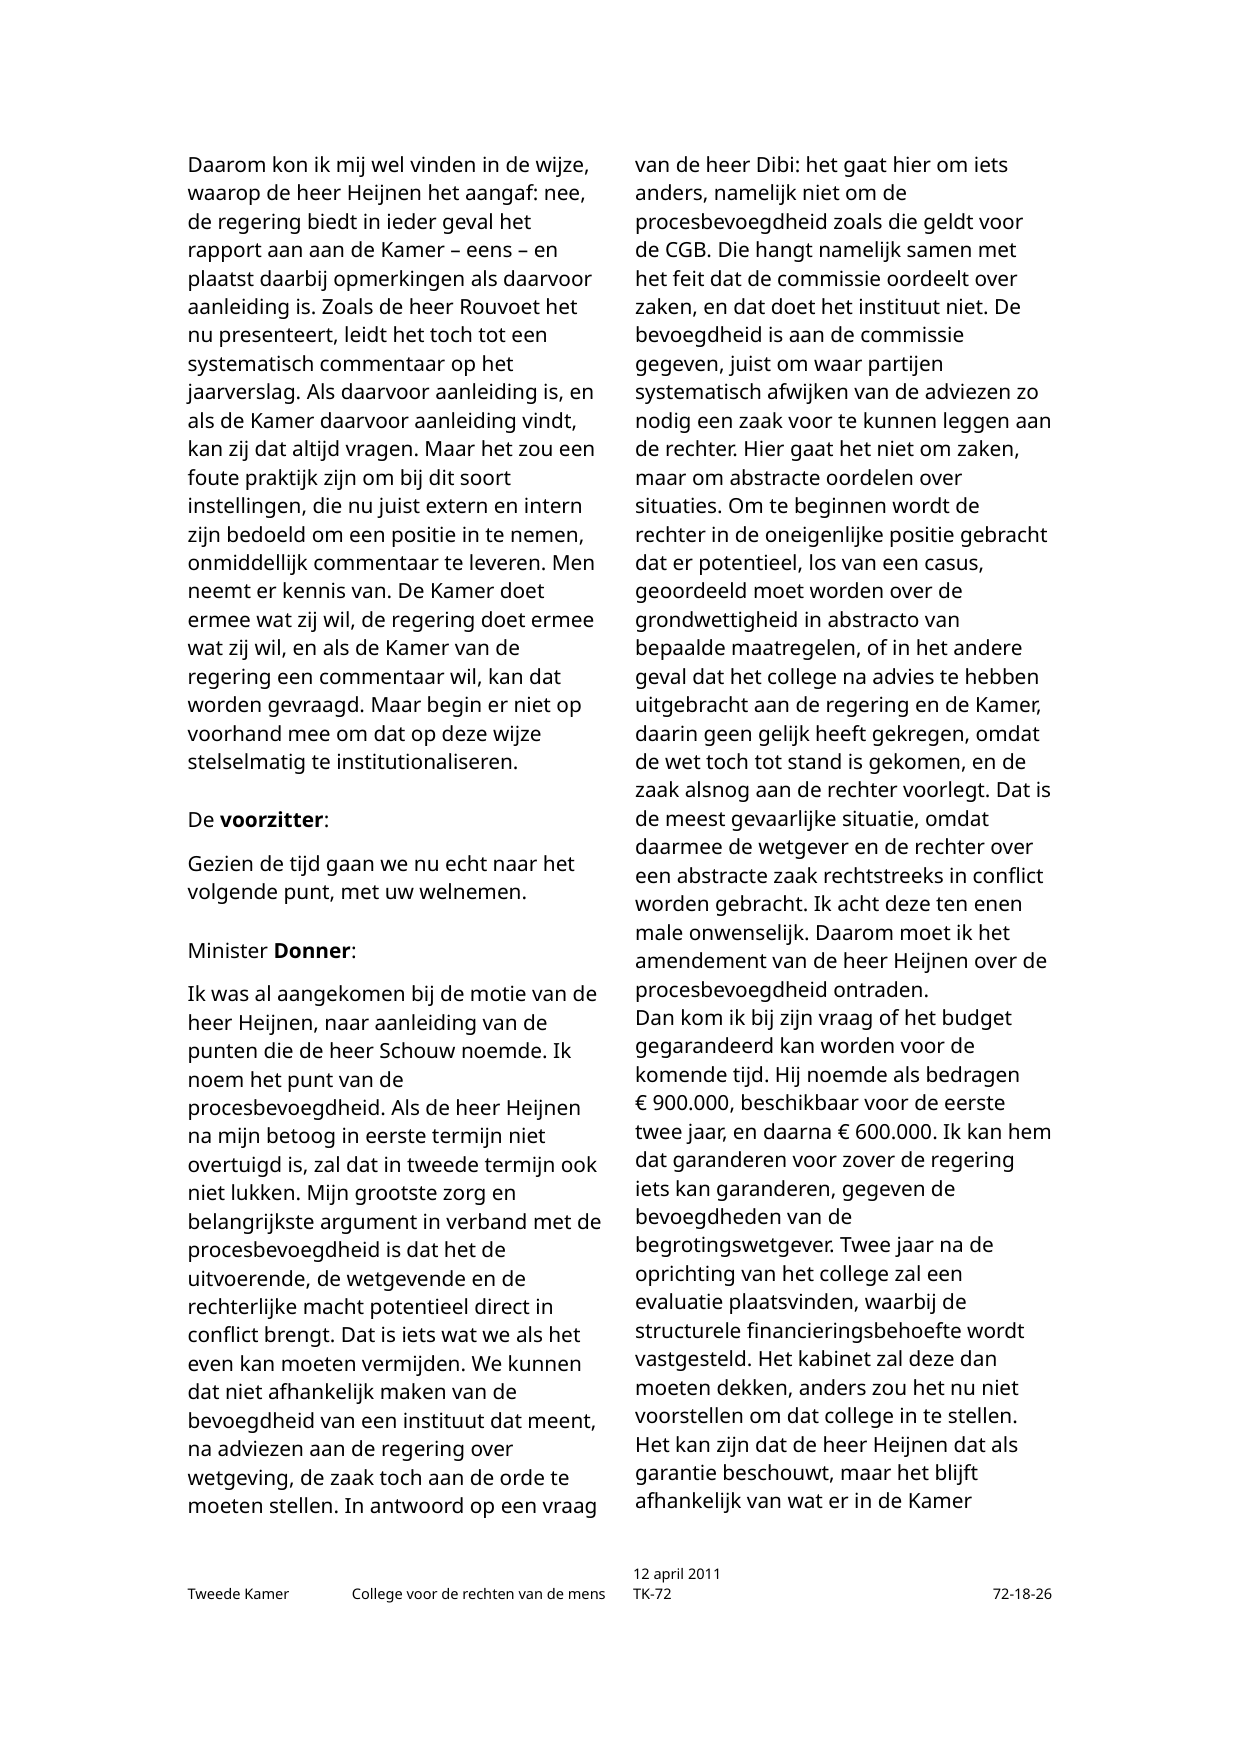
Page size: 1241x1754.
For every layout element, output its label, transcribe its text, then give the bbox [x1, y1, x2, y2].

text Gezien de tijd gaan we nu echt naar het volgende punt, met uw welnemen. [187, 849, 605, 906]
text Ik was al aangekomen bij de motie van de heer Heijnen, naar aanleiding van de punten die de heer Schouw noemde. Ik noem het punt van de procesbevoegdheid. Als de heer Heijnen na mijn betoog in eerste termijn niet overtuigd is, zal dat in tweede termijn ook niet lukken. Mijn grootste zorg en belangrijkste argument in verband met de procesbevoegdheid is dat het de uitvoerende, de wetgevende en de rechterlijke macht potentieel direct in conflict brengt. Dat is iets wat we als het even kan moeten vermijden. We kunnen dat niet afhankelijk maken van de bevoegdheid van een instituut dat meent, na adviezen aan de regering over wetgeving, de zaak toch aan de orde te moeten stellen. In antwoord op een vraag [187, 979, 605, 1520]
text De voorzitter: [187, 806, 605, 834]
text Minister Donner: [187, 936, 605, 964]
text Daarom kon ik mij wel vinden in de wijze, waarop de heer Heijnen het aangaf: nee, de regering biedt in ieder geval het rapport aan aan de Kamer – eens – en plaatst daarbij opmerkingen als daarvoor aanleiding is. Zoals de heer Rouvoet het nu presenteert, leidt het toch tot een systematisch commentaar op het jaarverslag. Als daarvoor aanleiding is, en als de Kamer daarvoor aanleiding vindt, kan zij dat altijd vragen. Maar het zou een foute praktijk zijn om bij dit soort instellingen, die nu juist extern en intern zijn bedoeld om een positie in te nemen, onmiddellijk commentaar te leveren. Men neemt er kennis van. De Kamer doet ermee wat zij wil, de regering doet ermee wat zij wil, en als de Kamer van de regering een commentaar wil, kan dat worden gevraagd. Maar begin er niet op voorhand mee om dat op deze wijze stelselmatig te institutionaliseren. [187, 150, 605, 776]
text Dan kom ik bij zijn vraag of het budget gegarandeerd kan worden voor de komende tijd. Hij noemde als bedragen € 900.000, beschikbaar voor de eerste twee jaar, en daarna € 600.000. Ik kan hem dat garanderen voor zover de regering iets kan garanderen, gegeven de bevoegdheden van de begrotingswetgever. Twee jaar na de oprichting van het college zal een evaluatie plaatsvinden, waarbij de structurele financieringsbehoefte wordt vastgesteld. Het kabinet zal deze dan moeten dekken, anders zou het nu niet voorstellen om dat college in te stellen. Het kan zijn dat de heer Heijnen dat als garantie beschouwt, maar het blijft afhankelijk van wat er in de Kamer [635, 1003, 1053, 1515]
text van de heer Dibi: het gaat hier om iets anders, namelijk niet om de procesbevoegdheid zoals die geldt voor de CGB. Die hangt namelijk samen met het feit dat de commissie oordeelt over zaken, en dat doet het instituut niet. De bevoegdheid is aan de commissie gegeven, juist om waar partijen systematisch afwijken van de adviezen zo nodig een zaak voor te kunnen leggen aan de rechter. Hier gaat het niet om zaken, maar om abstracte oordelen over situaties. Om te beginnen wordt de rechter in de oneigenlijke positie gebracht dat er potentieel, los van een casus, geoordeeld moet worden over de grondwettigheid in abstracto van bepaalde maatregelen, of in het andere geval dat het college na advies te hebben uitgebracht aan de regering en de Kamer, daarin geen gelijk heeft gekregen, omdat de wet toch tot stand is gekomen, en de zaak alsnog aan de rechter voorlegt. Dat is de meest gevaarlijke situatie, omdat daarmee de wetgever en de rechter over een abstracte zaak rechtstreeks in conflict worden gebracht. Ik acht deze ten enen male onwenselijk. Daarom moet ik het amendement van de heer Heijnen over de procesbevoegdheid ontraden. [635, 150, 1053, 1003]
